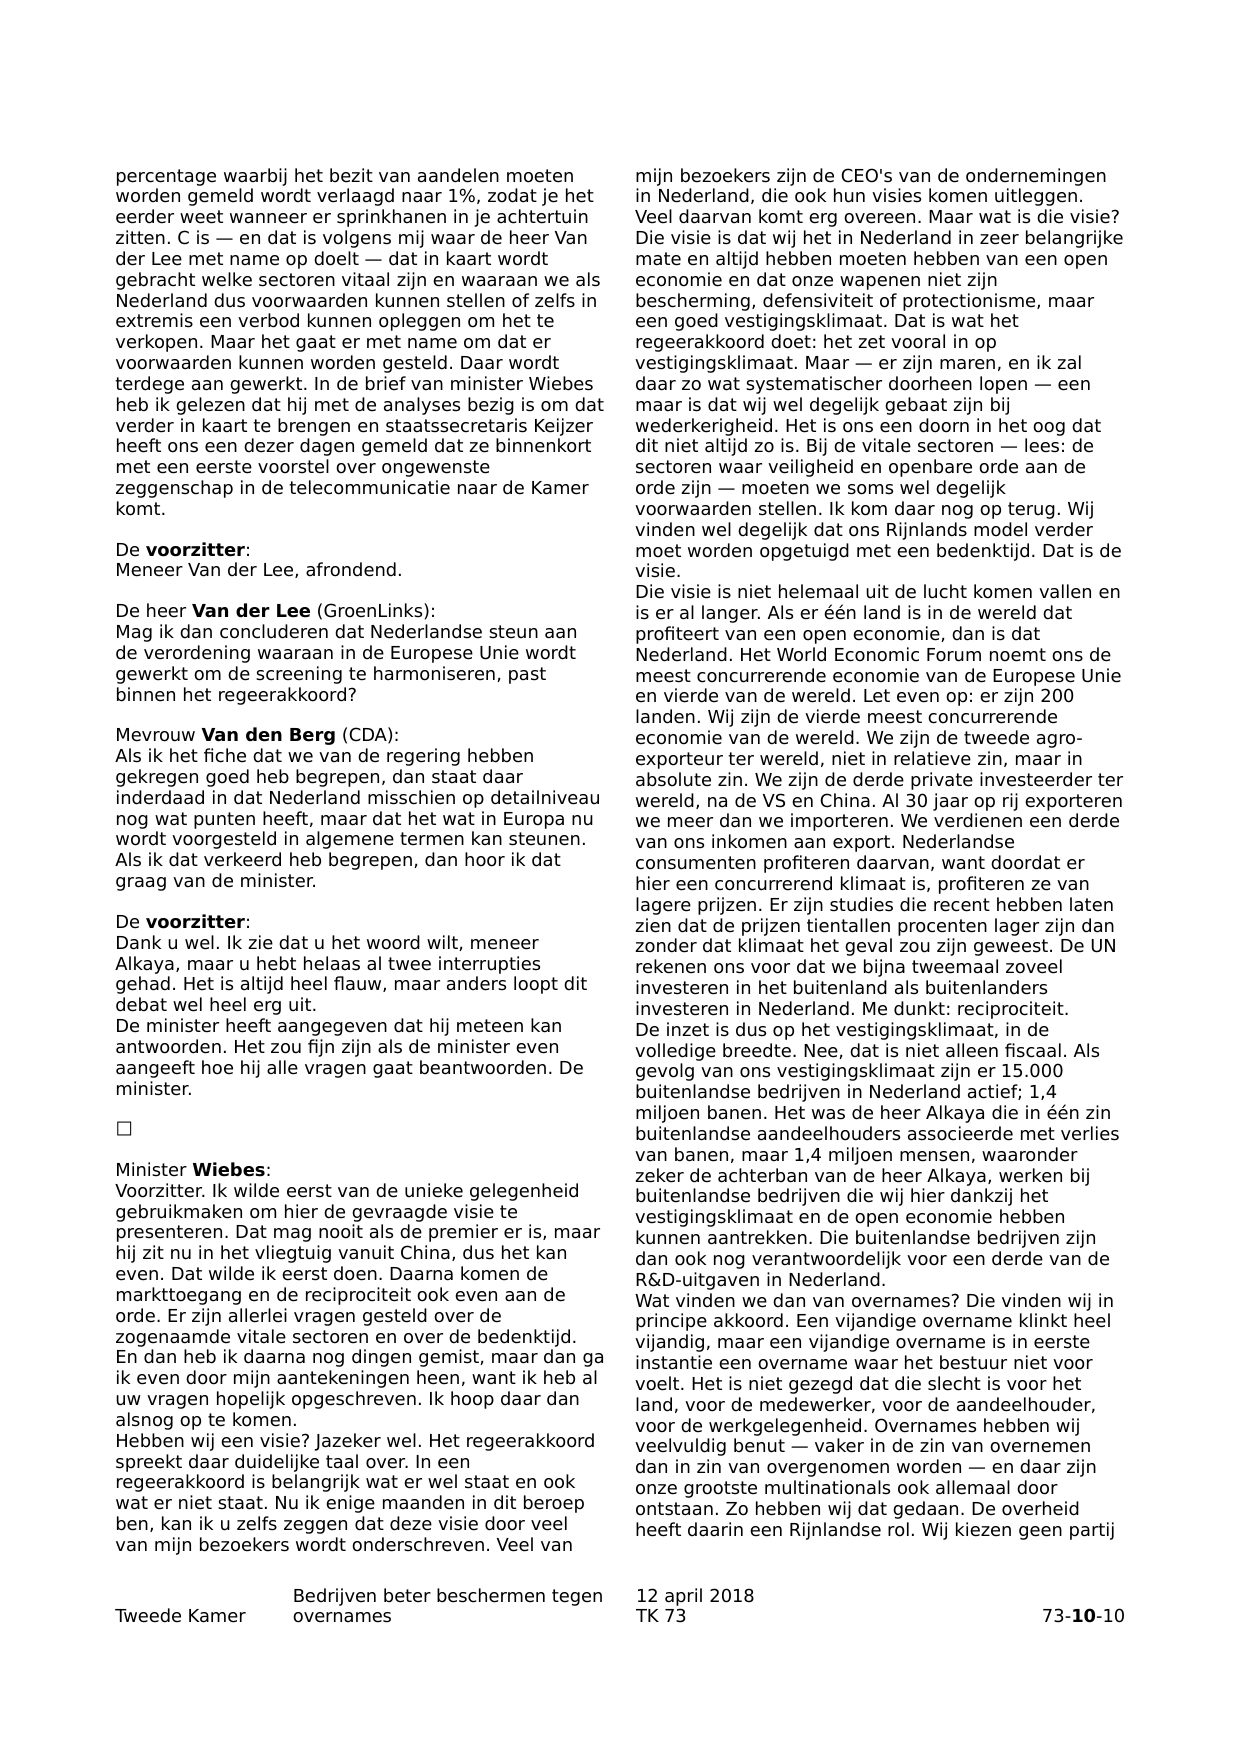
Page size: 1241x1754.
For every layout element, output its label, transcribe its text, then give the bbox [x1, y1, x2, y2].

text Hebben wij een visie? Jazeker wel. Het regeerakkoord spreekt daar duidelijke taal over. In een regeerakkoord is belangrijk wat er wel staat en ook wat er niet staat. Nu ik enige maanden in dit beroep ben, kan ik u zelfs zeggen dat deze visie door veel van mijn bezoekers wordt onderschreven. Veel van [115, 1431, 605, 1556]
text Voorzitter. Ik wilde eerst van de unieke gelegenheid gebruikmaken om hier de gevraagde visie te presenteren. Dat mag nooit als de premier er is, maar hij zit nu in het vliegtuig vanuit China, dus het kan even. Dat wilde ik eerst doen. Daarna komen de markttoegang en de reciprociteit ook even aan de orde. Er zijn allerlei vragen gesteld over de zogenaamde vitale sectoren en over de bedenktijd. En dan heb ik daarna nog dingen gemist, maar dan ga ik even door mijn aantekeningen heen, want ik heb al uw vragen hopelijk opgeschreven. Ik hoop daar dan alsnog op te komen. [115, 1181, 605, 1431]
text De voorzitter: [115, 912, 605, 932]
text Dank u wel. Ik zie dat u het woord wilt, meneer Alkaya, maar u hebt helaas al twee interrupties gehad. Het is altijd heel flauw, maar anders loopt dit debat wel heel erg uit. [115, 932, 605, 1016]
text Als ik het fiche dat we van de regering hebben gekregen goed heb begrepen, dan staat daar inderdaad in dat Nederland misschien op detailniveau nog wat punten heeft, maar dat het wat in Europa nu wordt voorgesteld in algemene termen kan steunen. Als ik dat verkeerd heb begrepen, dan hoor ik dat graag van de minister. [115, 746, 605, 892]
text ⬜ [115, 1119, 605, 1140]
text De minister heeft aangegeven dat hij meteen kan antwoorden. Het zou fijn zijn als de minister even aangeeft hoe hij alle vragen gaat beantwoorden. De minister. [115, 1016, 605, 1099]
text Wat vinden we dan van overnames? Die vinden wij in principe akkoord. Een vijandige overname klinkt heel vijandig, maar een vijandige overname is in eerste instantie een overname waar het bestuur niet voor voelt. Het is niet gezegd dat die slecht is voor het land, voor de medewerker, voor de aandeelhouder, voor de werkgelegenheid. Overnames hebben wij veelvuldig benut — vaker in de zin van overnemen dan in zin van overgenomen worden — en daar zijn onze grootste multinationals ook allemaal door ontstaan. Zo hebben wij dat gedaan. De overheid heeft daarin een Rijnlandse rol. Wij kiezen geen partij [635, 1290, 1125, 1540]
text Mevrouw Van den Berg (CDA): [115, 725, 605, 746]
text mijn bezoekers zijn de CEO's van de ondernemingen in Nederland, die ook hun visies komen uitleggen. Veel daarvan komt erg overeen. Maar wat is die visie? Die visie is dat wij het in Nederland in zeer belangrijke mate en altijd hebben moeten hebben van een open economie en dat onze wapenen niet zijn bescherming, defensiviteit of protectionisme, maar een goed vestigingsklimaat. Dat is wat het regeerakkoord doet: het zet vooral in op vestigingsklimaat. Maar — er zijn maren, en ik zal daar zo wat systematischer doorheen lopen — een maar is dat wij wel degelijk gebaat zijn bij wederkerigheid. Het is ons een doorn in het oog dat dit niet altijd zo is. Bij de vitale sectoren — lees: de sectoren waar veiligheid en openbare orde aan de orde zijn — moeten we soms wel degelijk voorwaarden stellen. Ik kom daar nog op terug. Wij vinden wel degelijk dat ons Rijnlands model verder moet worden opgetuigd met een bedenktijd. Dat is de visie. [635, 165, 1125, 582]
text percentage waarbij het bezit van aandelen moeten worden gemeld wordt verlaagd naar 1%, zodat je het eerder weet wanneer er sprinkhanen in je achtertuin zitten. C is — en dat is volgens mij waar de heer Van der Lee met name op doelt — dat in kaart wordt gebracht welke sectoren vitaal zijn en waaraan we als Nederland dus voorwaarden kunnen stellen of zelfs in extremis een verbod kunnen opleggen om het te verkopen. Maar het gaat er met name om dat er voorwaarden kunnen worden gesteld. Daar wordt terdege aan gewerkt. In de brief van minister Wiebes heb ik gelezen dat hij met de analyses bezig is om dat verder in kaart te brengen en staatssecretaris Keijzer heeft ons een dezer dagen gemeld dat ze binnenkort met een eerste voorstel over ongewenste zeggenschap in de telecommunicatie naar de Kamer komt. [115, 165, 605, 519]
text Die visie is niet helemaal uit de lucht komen vallen en is er al langer. Als er één land is in de wereld dat profiteert van een open economie, dan is dat Nederland. Het World Economic Forum noemt ons de meest concurrerende economie van de Europese Unie en vierde van de wereld. Let even op: er zijn 200 landen. Wij zijn de vierde meest concurrerende economie van de wereld. We zijn de tweede agro-exporteur ter wereld, niet in relatieve zin, maar in absolute zin. We zijn de derde private investeerder ter wereld, na de VS en China. Al 30 jaar op rij exporteren we meer dan we importeren. We verdienen een derde van ons inkomen aan export. Nederlandse consumenten profiteren daarvan, want doordat er hier een concurrerend klimaat is, profiteren ze van lagere prijzen. Er zijn studies die recent hebben laten zien dat de prijzen tientallen procenten lager zijn dan zonder dat klimaat het geval zou zijn geweest. De UN rekenen ons voor dat we bijna tweemaal zoveel investeren in het buitenland als buitenlanders investeren in Nederland. Me dunkt: reciprociteit. [635, 582, 1125, 1019]
text Minister Wiebes: [115, 1160, 605, 1181]
text De voorzitter: [115, 539, 605, 560]
text De inzet is dus op het vestigingsklimaat, in de volledige breedte. Nee, dat is niet alleen fiscaal. Als gevolg van ons vestigingsklimaat zijn er 15.000 buitenlandse bedrijven in Nederland actief; 1,4 miljoen banen. Het was de heer Alkaya die in één zin buitenlandse aandeelhouders associeerde met verlies van banen, maar 1,4 miljoen mensen, waaronder zeker de achterban van de heer Alkaya, werken bij buitenlandse bedrijven die wij hier dankzij het vestigingsklimaat en de open economie hebben kunnen aantrekken. Die buitenlandse bedrijven zijn dan ook nog verantwoordelijk voor een derde van de R&D-uitgaven in Nederland. [635, 1019, 1125, 1290]
text Mag ik dan concluderen dat Nederlandse steun aan de verordening waaraan in de Europese Unie wordt gewerkt om de screening te harmoniseren, past binnen het regeerakkoord? [115, 622, 605, 705]
text Meneer Van der Lee, afrondend. [115, 560, 605, 581]
text De heer Van der Lee (GroenLinks): [115, 601, 605, 622]
